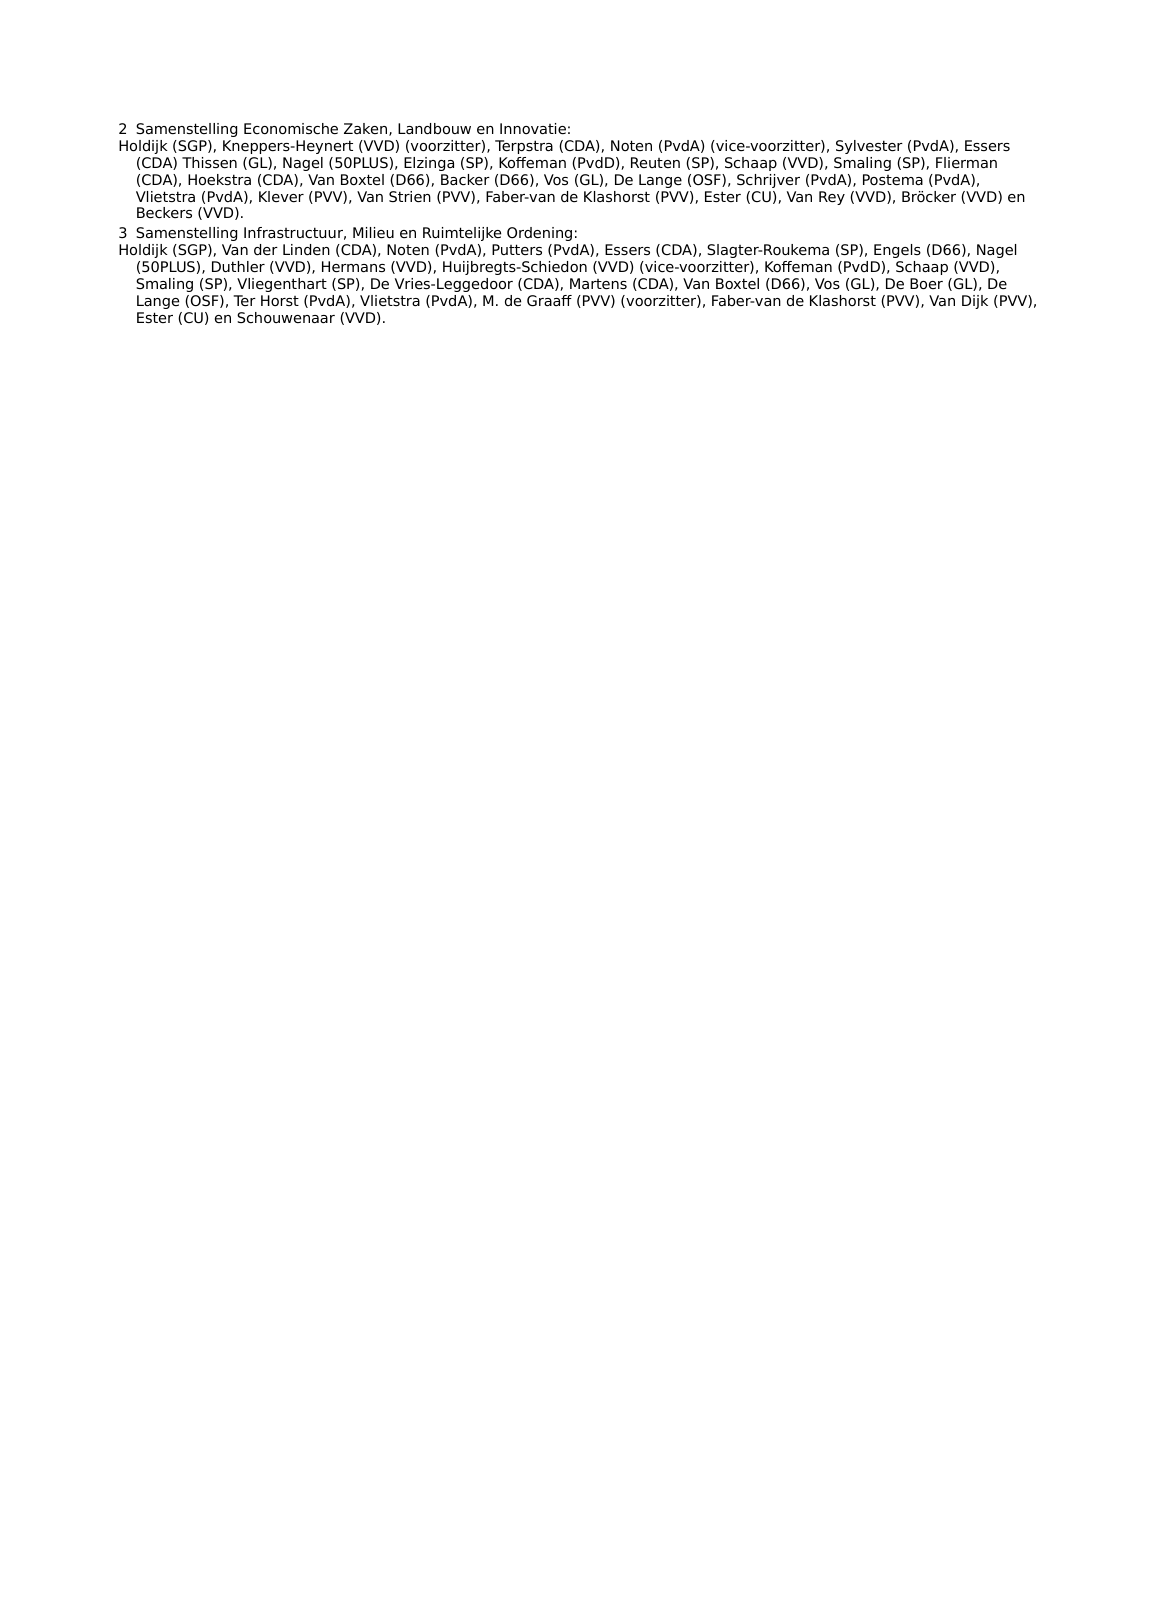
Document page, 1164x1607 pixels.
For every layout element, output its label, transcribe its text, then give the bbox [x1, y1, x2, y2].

text Samenstelling Infrastructuur, Milieu en Ruimtelijke Ordening: [118, 225, 1045, 242]
text Holdijk (SGP), Kneppers-Heynert (VVD) (voorzitter), Terpstra (CDA), Noten (PvdA) (vice-voorzitter), Sylvester (PvdA), Essers (CDA) Thissen (GL), Nagel (50PLUS), Elzinga (SP), Koffeman (PvdD), Reuten (SP), Schaap (VVD), Smaling (SP), Flierman (CDA), Hoekstra (CDA), Van Boxtel (D66), Backer (D66), Vos (GL), De Lange (OSF), Schrijver (PvdA), Postema (PvdA), Vlietstra (PvdA), Klever (PVV), Van Strien (PVV), Faber-van de Klashorst (PVV), Ester (CU), Van Rey (VVD), Bröcker (VVD) en Beckers (VVD). [118, 138, 1045, 222]
text Holdijk (SGP), Van der Linden (CDA), Noten (PvdA), Putters (PvdA), Essers (CDA), Slagter-Roukema (SP), Engels (D66), Nagel (50PLUS), Duthler (VVD), Hermans (VVD), Huijbregts-Schiedon (VVD) (vice-voorzitter), Koffeman (PvdD), Schaap (VVD), Smaling (SP), Vliegenthart (SP), De Vries-Leggedoor (CDA), Martens (CDA), Van Boxtel (D66), Vos (GL), De Boer (GL), De Lange (OSF), Ter Horst (PvdA), Vlietstra (PvdA), M. de Graaff (PVV) (voorzitter), Faber-van de Klashorst (PVV), Van Dijk (PVV), Ester (CU) en Schouwenaar (VVD). [118, 242, 1045, 326]
text Samenstelling Economische Zaken, Landbouw en Innovatie: [118, 121, 1045, 138]
